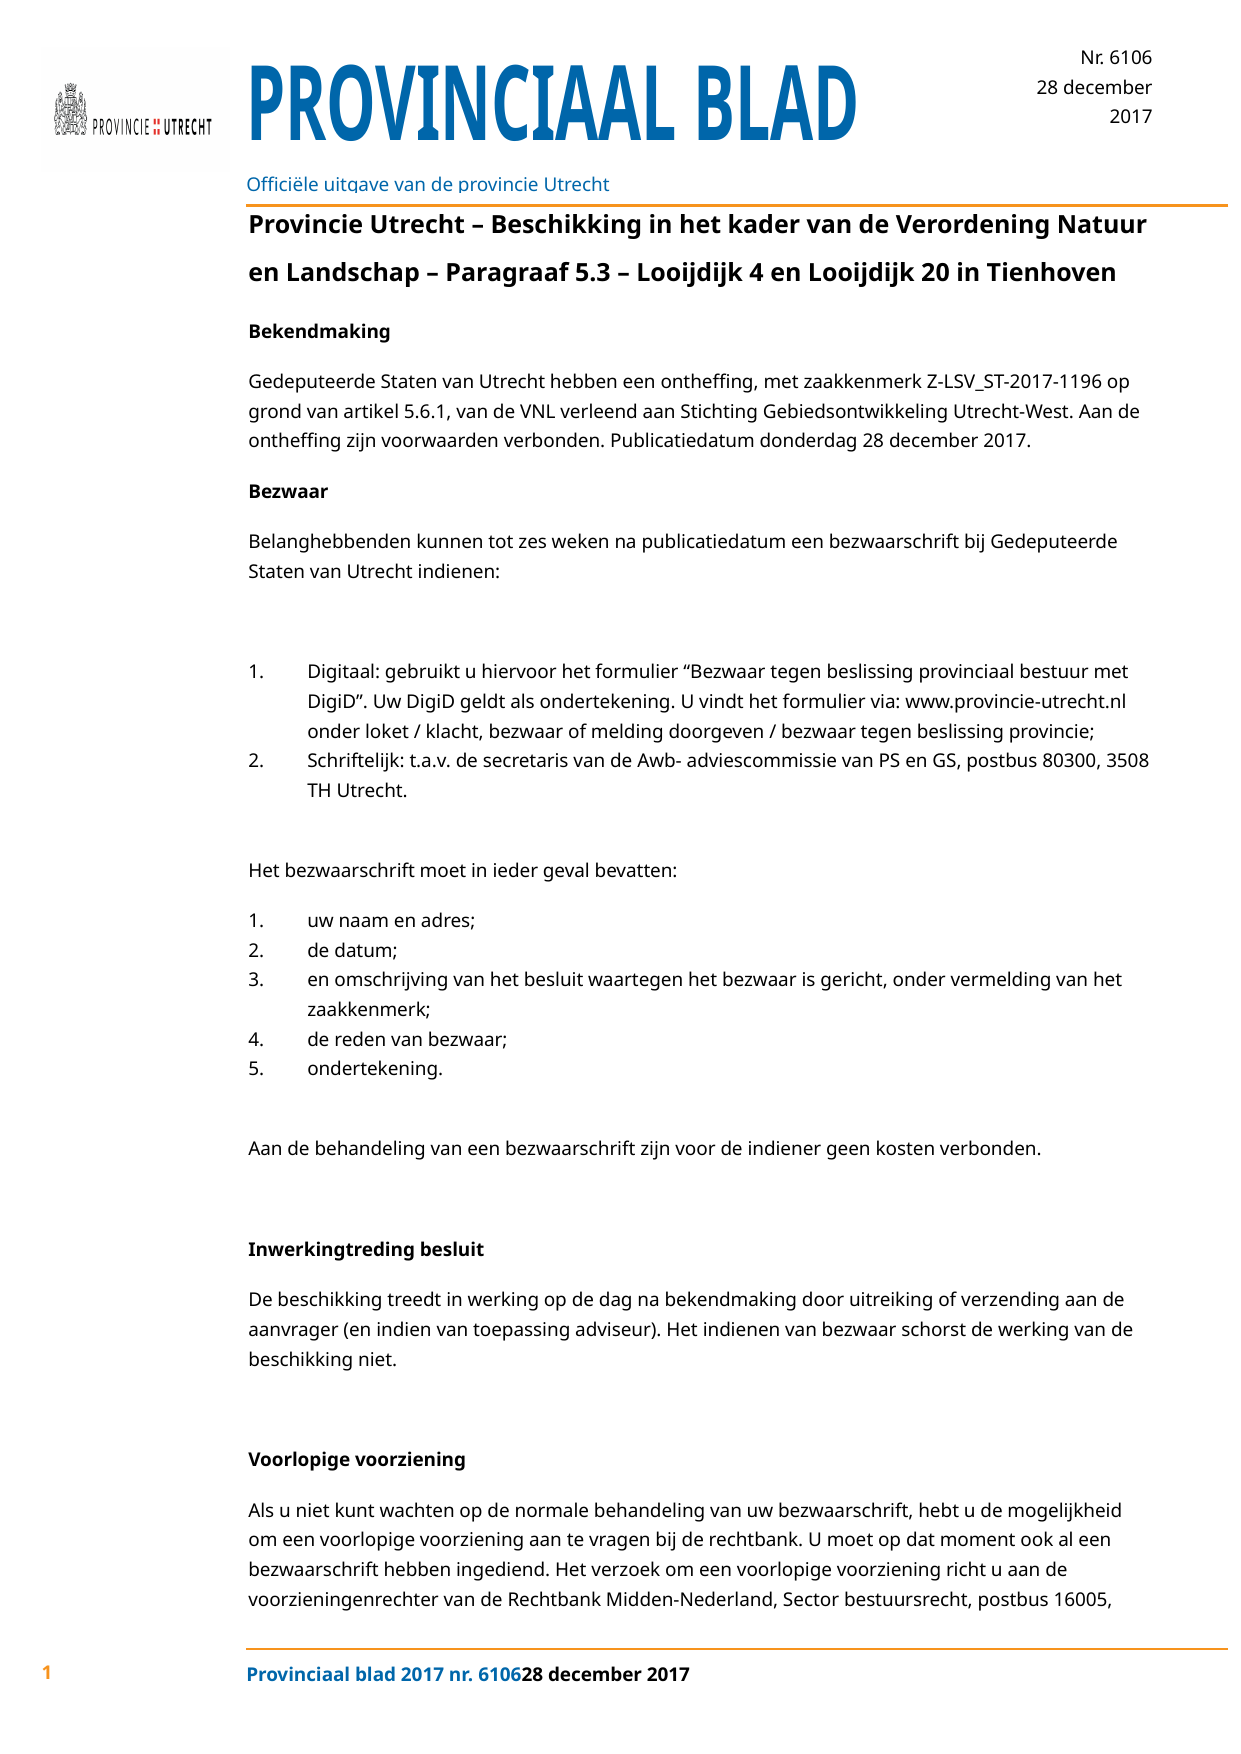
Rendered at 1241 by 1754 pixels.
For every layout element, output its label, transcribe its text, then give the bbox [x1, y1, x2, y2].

list de reden van bezwaar; [248, 1026, 1152, 1052]
text Aan de behandeling van een bezwaarschrift zijn voor de indiener geen kosten verbonden. [248, 1135, 1152, 1161]
picture [41, 47, 231, 172]
text Provincie Utrecht – Beschikking in het kader van de Verordening Natuur en Landschap – Paragraaf 5.3 – Looijdijk 4 en Looijdijk 20 in Tienhoven [248, 207, 1152, 288]
text Voorlopige voorziening [248, 1447, 1152, 1472]
text De beschikking treedt in werking op de dag na bekendmaking door uitreiking of verzending aan de aanvrager (en indien van toepassing adviseur). Het indienen van bezwaar schorst de werking van de beschikking niet. [248, 1287, 1152, 1372]
text Bekendmaking [248, 318, 1152, 344]
list en omschrijving van het besluit waartegen het bezwaar is gericht, onder vermelding van het zaakkenmerk; [248, 967, 1152, 1022]
text Belanghebbenden kunnen tot zes weken na publicatiedatum een bezwaarschrift bij Gedeputeerde Staten van Utrecht indienen: [248, 528, 1152, 584]
list Schriftelijk: t.a.v. de secretaris van de Awb- adviescommissie van PS en GS, postbus 80300, 3508 TH Utrecht. [248, 747, 1152, 803]
text Als u niet kunt wachten op de normale behandeling van uw bezwaarschrift, hebt u de mogelijkheid om een voorlopige voorziening aan te vragen bij de rechtbank. U moet op dat moment ook al een bezwaarschrift hebben ingediend. Het verzoek om een voorlopige voorziening richt u aan de voorzieningenrechter van de Rechtbank Midden-Nederland, Sector bestuursrecht, postbus 16005, [248, 1497, 1152, 1612]
list ondertekening. [248, 1055, 1152, 1081]
text Het bezwaarschrift moet in ieder geval bevatten: [248, 857, 1152, 883]
list uw naam en adres; [248, 907, 1152, 933]
list Digitaal: gebruikt u hiervoor het formulier “Bezwaar tegen beslissing provinciaal bestuur met DigiD”. Uw DigiD geldt als ondertekening. U vindt het formulier via: www.provincie-utrecht.nl onder loket / klacht, bezwaar of melding doorgeven / bezwaar tegen beslissing provincie; [248, 659, 1152, 744]
text Bezwaar [248, 478, 1152, 504]
text Gedeputeerde Staten van Utrecht hebben een ontheffing, met zaakkenmerk Z-LSV_ST-2017-1196 op grond van artikel 5.6.1, van de VNL verleend aan Stichting Gebiedsontwikkeling Utrecht-West. Aan de ontheffing zijn voorwaarden verbonden. Publicatiedatum donderdag 28 december 2017. [248, 368, 1152, 453]
list de datum; [248, 937, 1152, 963]
text Inwerkingtreding besluit [248, 1236, 1152, 1262]
